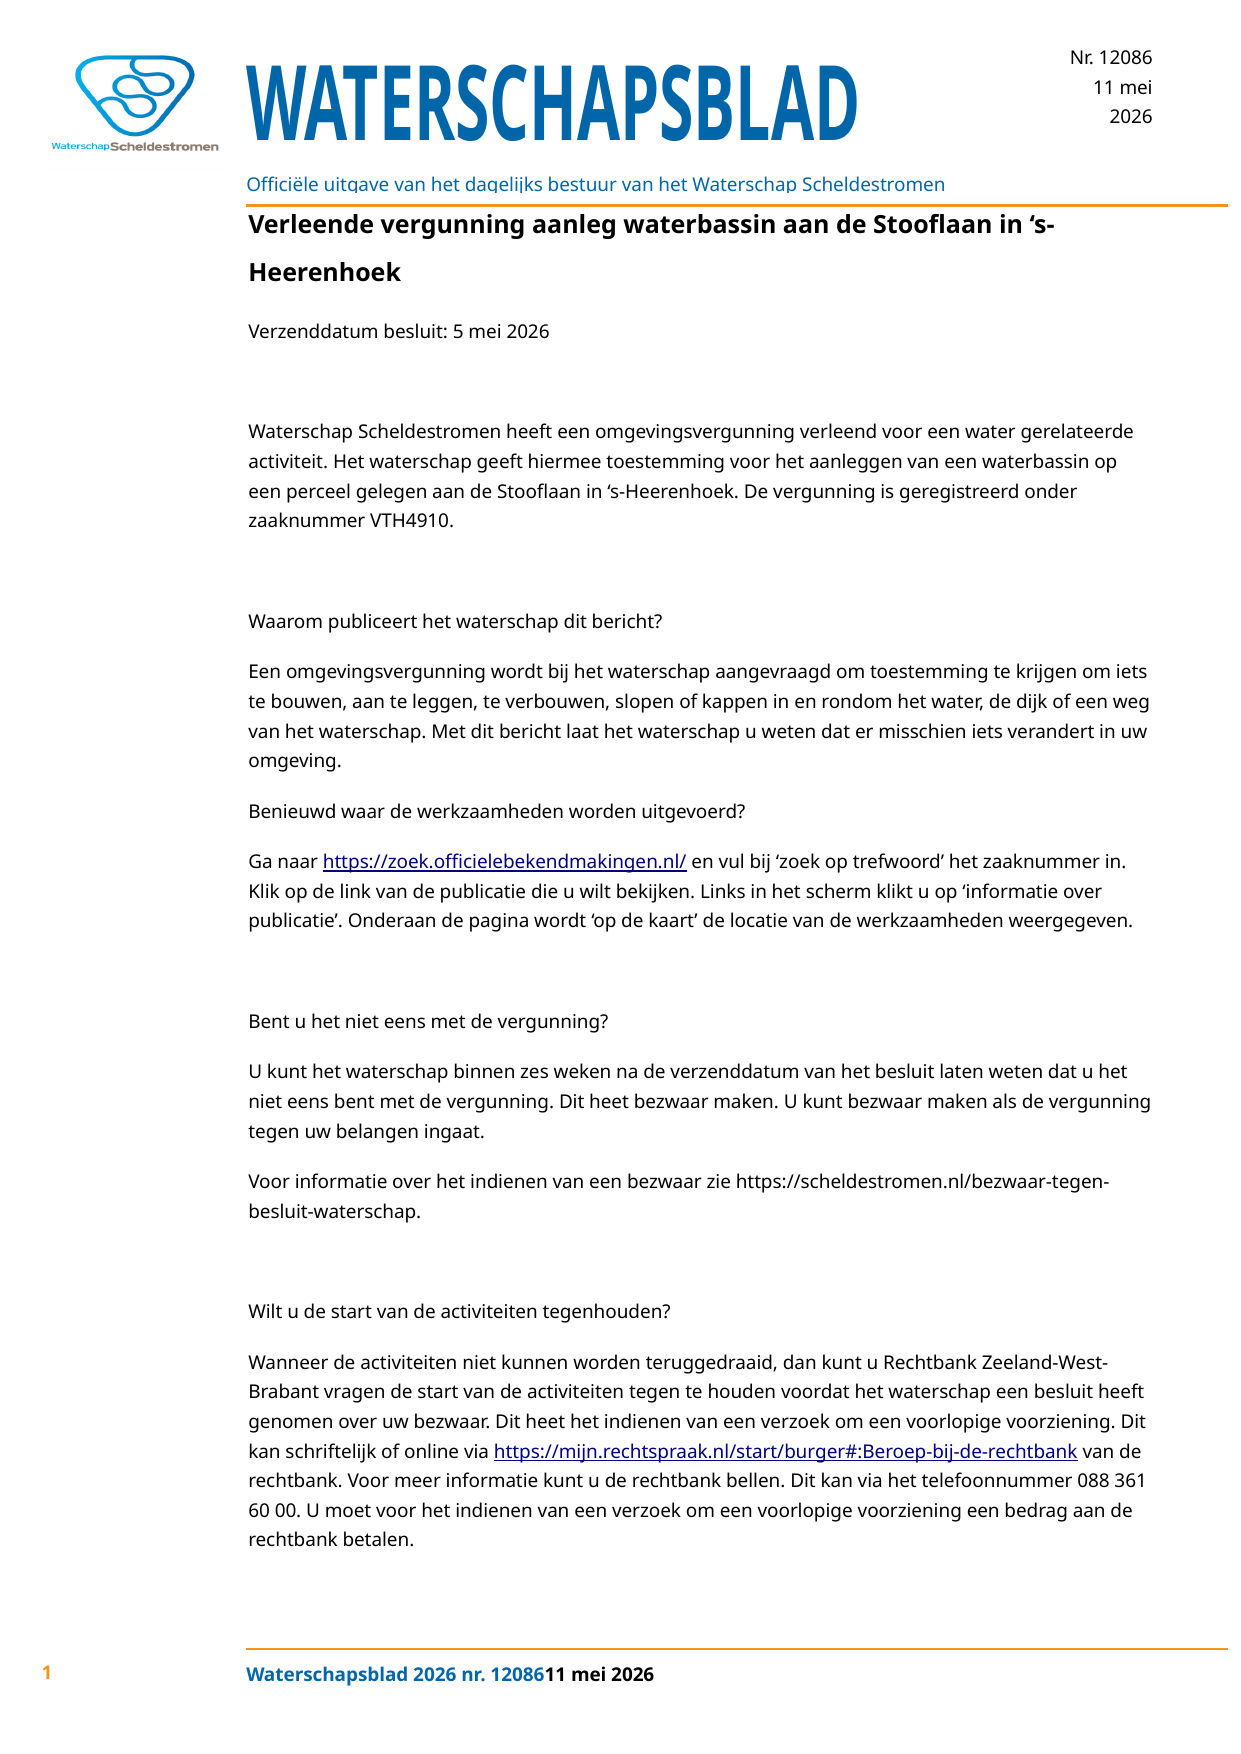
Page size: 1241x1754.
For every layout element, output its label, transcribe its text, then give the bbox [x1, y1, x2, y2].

text Ga naar https://zoek.officielebekendmakingen.nl/ en vul bij ‘zoek op trefwoord’ het zaaknummer in. Klik op de link van de publicatie die u wilt bekijken. Links in het scherm klikt u op ‘informatie over publicatie’. Onderaan de pagina wordt ‘op de kaart’ de locatie van de werkzaamheden weergegeven. [248, 848, 1152, 933]
text Waterschap Scheldestromen heeft een omgevingsvergunning verleend voor een water gerelateerde activiteit. Het waterschap geeft hiermee toestemming voor het aanleggen van een waterbassin op een perceel gelegen aan de Stooflaan in ‘s-Heerenhoek. De vergunning is geregistreerd onder zaaknummer VTH4910. [248, 419, 1152, 533]
text Voor informatie over het indienen van een bezwaar zie https://scheldestromen.nl/bezwaar-tegen-besluit-waterschap. [248, 1168, 1152, 1224]
picture [41, 47, 231, 172]
text Wanneer de activiteiten niet kunnen worden teruggedraaid, dan kunt u Rechtbank Zeeland-West-Brabant vragen de start van de activiteiten tegen te houden voordat het waterschap een besluit heeft genomen over uw bezwaar. Dit heet het indienen van een verzoek om een voorlopige voorziening. Dit kan schriftelijk of online via https://mijn.rechtspraak.nl/start/burger#:Beroep-bij-de-rechtbank van de rechtbank. Voor meer informatie kunt u de rechtbank bellen. Dit kan via het telefoonnummer 088 361 60 00. U moet voor het indienen van een verzoek om een voorlopige voorziening een bedrag aan de rechtbank betalen. [248, 1349, 1152, 1552]
text Benieuwd waar de werkzaamheden worden uitgevoerd? [248, 798, 1152, 824]
text Waarom publiceert het waterschap dit bericht? [248, 608, 1152, 634]
text Een omgevingsvergunning wordt bij het waterschap aangevraagd om toestemming te krijgen om iets te bouwen, aan te leggen, te verbouwen, slopen of kappen in en rondom het water, de dijk of een weg van het waterschap. Met dit bericht laat het waterschap u weten dat er misschien iets verandert in uw omgeving. [248, 659, 1152, 773]
text Verleende vergunning aanleg waterbassin aan de Stooflaan in ‘s-Heerenhoek [248, 207, 1152, 288]
text Bent u het niet eens met de vergunning? [248, 1008, 1152, 1034]
text Wilt u de start van de activiteiten tegenhouden? [248, 1299, 1152, 1324]
text U kunt het waterschap binnen zes weken na de verzenddatum van het besluit laten weten dat u het niet eens bent met de vergunning. Dit heet bezwaar maken. U kunt bezwaar maken als de vergunning tegen uw belangen ingaat. [248, 1059, 1152, 1144]
text Verzenddatum besluit: 5 mei 2026 [248, 318, 1152, 344]
